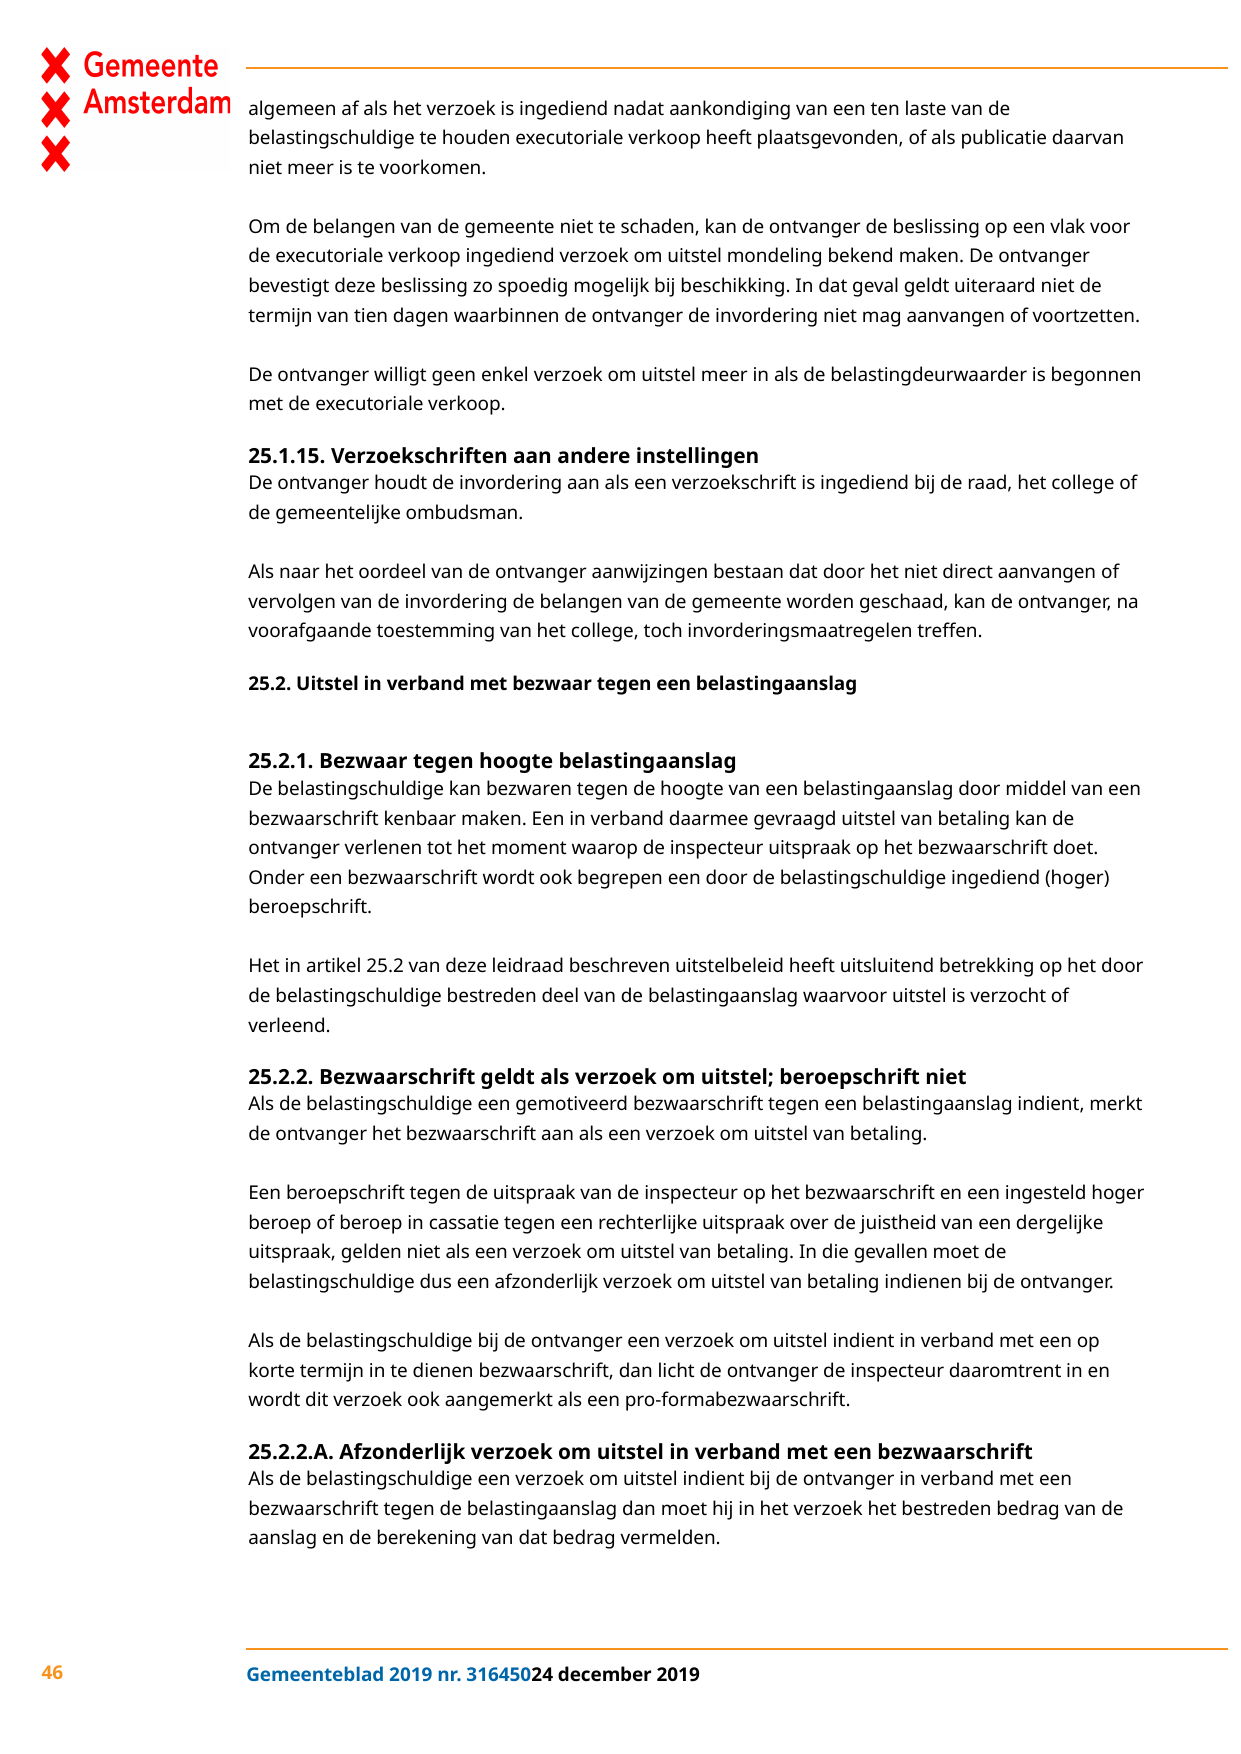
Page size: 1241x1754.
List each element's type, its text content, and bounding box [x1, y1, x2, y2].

text 25.2.2.A. Afzonderlijk verzoek om uitstel in verband met een bezwaarschrift [248, 1437, 1152, 1465]
text De belastingschuldige kan bezwaren tegen de hoogte van een belastingaanslag door middel van een bezwaarschrift kenbaar maken. Een in verband daarmee gevraagd uitstel van betaling kan de ontvanger verlenen tot het moment waarop de inspecteur uitspraak op het bezwaarschrift doet. Onder een bezwaarschrift wordt ook begrepen een door de belastingschuldige ingediend (hoger) beroepschrift. [248, 775, 1152, 919]
text Als de belastingschuldige een gemotiveerd bezwaarschrift tegen een belastingaanslag indient, merkt de ontvanger het bezwaarschrift aan als een verzoek om uitstel van betaling. [248, 1091, 1152, 1146]
text 25.2.2. Bezwaarschrift geldt als verzoek om uitstel; beroepschrift niet [248, 1062, 1152, 1091]
text 25.2.1. Bezwaar tegen hoogte belastingaanslag [248, 747, 1152, 775]
text 25.2. Uitstel in verband met bezwaar tegen een belastingaanslag [248, 668, 1152, 696]
text De ontvanger houdt de invordering aan als een verzoekschrift is ingediend bij de raad, het college of de gemeentelijke ombudsman. [248, 469, 1152, 525]
text Als naar het oordeel van de ontvanger aanwijzingen bestaan dat door het niet direct aanvangen of vervolgen van de invordering de belangen van de gemeente worden geschaad, kan de ontvanger, na voorafgaande toestemming van het college, toch invorderingsmaatregelen treffen. [248, 558, 1152, 643]
text Als de belastingschuldige bij de ontvanger een verzoek om uitstel indient in verband met een op korte termijn in te dienen bezwaarschrift, dan licht de ontvanger de inspecteur daaromtrent in en wordt dit verzoek ook aangemerkt als een pro-formabezwaarschrift. [248, 1327, 1152, 1412]
text De ontvanger willigt geen enkel verzoek om uitstel meer in als de belastingdeurwaarder is begonnen met de executoriale verkoop. [248, 361, 1152, 416]
text algemeen af als het verzoek is ingediend nadat aankondiging van een ten laste van de belastingschuldige te houden executoriale verkoop heeft plaatsgevonden, of als publicatie daarvan niet meer is te voorkomen. [248, 95, 1152, 180]
picture [41, 47, 231, 172]
text Het in artikel 25.2 van deze leidraad beschreven uitstelbeleid heeft uitsluitend betrekking op het door de belastingschuldige bestreden deel van de belastingaanslag waarvoor uitstel is verzocht of verleend. [248, 953, 1152, 1037]
text Als de belastingschuldige een verzoek om uitstel indient bij de ontvanger in verband met een bezwaarschrift tegen de belastingaanslag dan moet hij in het verzoek het bestreden bedrag van de aanslag en de berekening van dat bedrag vermelden. [248, 1465, 1152, 1550]
text 25.1.15. Verzoekschriften aan andere instellingen [248, 441, 1152, 469]
text Een beroepschrift tegen de uitspraak van de inspecteur op het bezwaarschrift en een ingesteld hoger beroep of beroep in cassatie tegen een rechterlijke uitspraak over de juistheid van een dergelijke uitspraak, gelden niet als een verzoek om uitstel van betaling. In die gevallen moet de belastingschuldige dus een afzonderlijk verzoek om uitstel van betaling indienen bij de ontvanger. [248, 1179, 1152, 1294]
text Om de belangen van de gemeente niet te schaden, kan de ontvanger de beslissing op een vlak voor de executoriale verkoop ingediend verzoek om uitstel mondeling bekend maken. De ontvanger bevestigt deze beslissing zo spoedig mogelijk bij beschikking. In dat geval geldt uiteraard niet de termijn van tien dagen waarbinnen de ontvanger de invordering niet mag aanvangen of voortzetten. [248, 213, 1152, 328]
